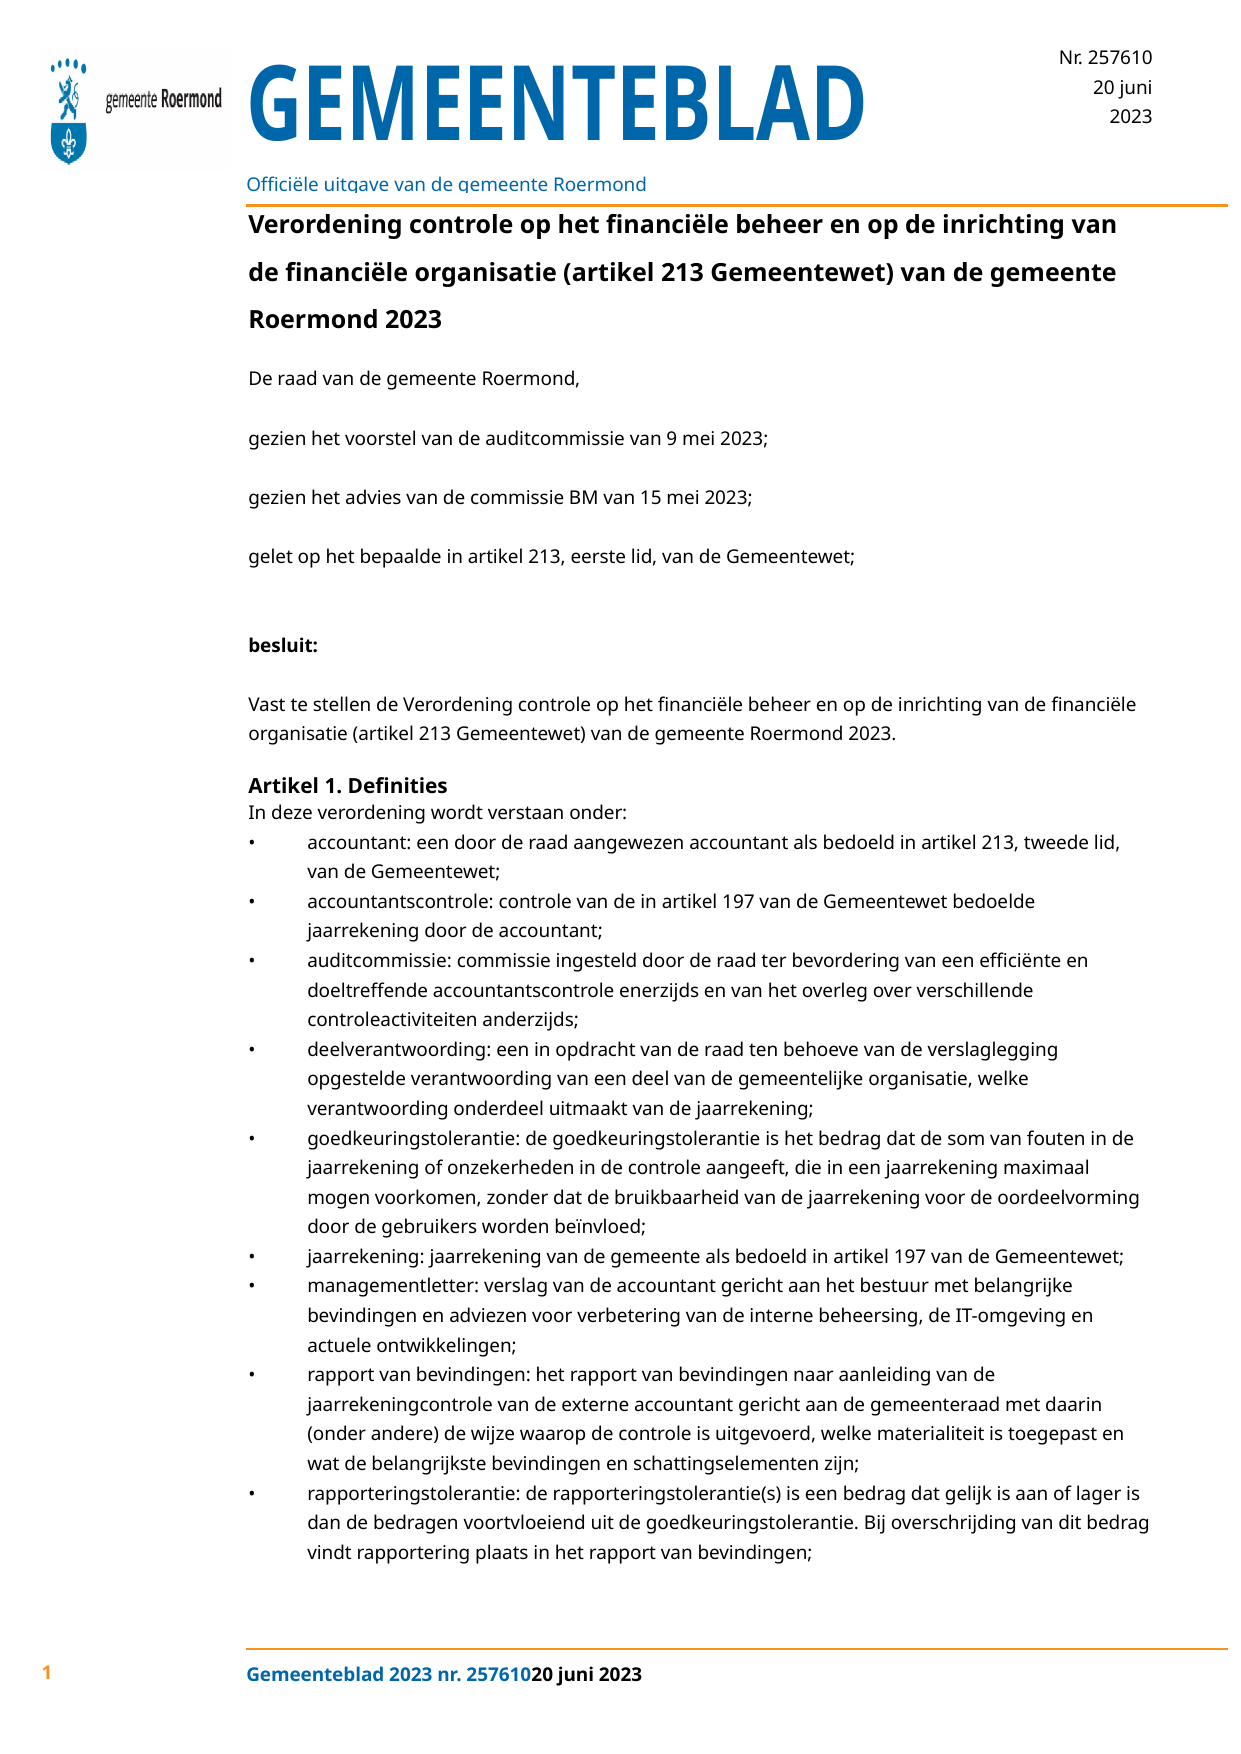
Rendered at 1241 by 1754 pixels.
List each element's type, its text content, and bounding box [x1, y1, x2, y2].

text De raad van de gemeente Roermond, [248, 366, 1152, 391]
text gezien het advies van de commissie BM van 15 mei 2023; [248, 484, 1152, 509]
text gelet op het bepaalde in artikel 213, eerste lid, van de Gemeentewet; [248, 543, 1152, 569]
list managementletter: verslag van de accountant gericht aan het bestuur met belangrijke bevindingen en adviezen voor verbetering van de interne beheersing, de IT-omgeving en actuele ontwikkelingen; [248, 1273, 1152, 1358]
list auditcommissie: commissie ingesteld door de raad ter bevordering van een efficiënte en doeltreffende accountantscontrole enerzijds en van het overleg over verschillende controleactiviteiten anderzijds; [248, 947, 1152, 1032]
text In deze verordening wordt verstaan onder: [248, 799, 1152, 825]
list rapport van bevindingen: het rapport van bevindingen naar aanleiding van de jaarrekeningcontrole van de externe accountant gericht aan de gemeenteraad met daarin (onder andere) de wijze waarop de controle is uitgevoerd, welke materialiteit is toegepast en wat de belangrijkste bevindingen en schattingselementen zijn; [248, 1361, 1152, 1476]
list deelverantwoording: een in opdracht van de raad ten behoeve van de verslaglegging opgestelde verantwoording van een deel van de gemeentelijke organisatie, welke verantwoording onderdeel uitmaakt van de jaarrekening; [248, 1036, 1152, 1121]
text Vast te stellen de Verordening controle op het financiële beheer en op de inrichting van de financiële organisatie (artikel 213 Gemeentewet) van de gemeente Roermond 2023. [248, 691, 1152, 746]
text besluit: [248, 632, 1152, 657]
text Verordening controle op het financiële beheer en op de inrichting van de financiële organisatie (artikel 213 Gemeentewet) van de gemeente Roermond 2023 [248, 207, 1152, 336]
list accountantscontrole: controle van de in artikel 197 van de Gemeentewet bedoelde jaarrekening door de accountant; [248, 888, 1152, 943]
text Artikel 1. Definities [248, 771, 1152, 799]
list jaarrekening: jaarrekening van de gemeente als bedoeld in artikel 197 van de Gemeentewet; [248, 1243, 1152, 1269]
list goedkeuringstolerantie: de goedkeuringstolerantie is het bedrag dat de som van fouten in de jaarrekening of onzekerheden in de controle aangeeft, die in een jaarrekening maximaal mogen voorkomen, zonder dat de bruikbaarheid van de jaarrekening voor de oordeelvorming door de gebruikers worden beïnvloed; [248, 1125, 1152, 1239]
list rapporteringstolerantie: de rapporteringstolerantie(s) is een bedrag dat gelijk is aan of lager is dan de bedragen voortvloeiend uit de goedkeuringstolerantie. Bij overschrijding van dit bedrag vindt rapportering plaats in het rapport van bevindingen; [248, 1480, 1152, 1565]
picture [41, 47, 231, 172]
text gezien het voorstel van de auditcommissie van 9 mei 2023; [248, 425, 1152, 450]
list accountant: een door de raad aangewezen accountant als bedoeld in artikel 213, tweede lid, van de Gemeentewet; [248, 829, 1152, 884]
